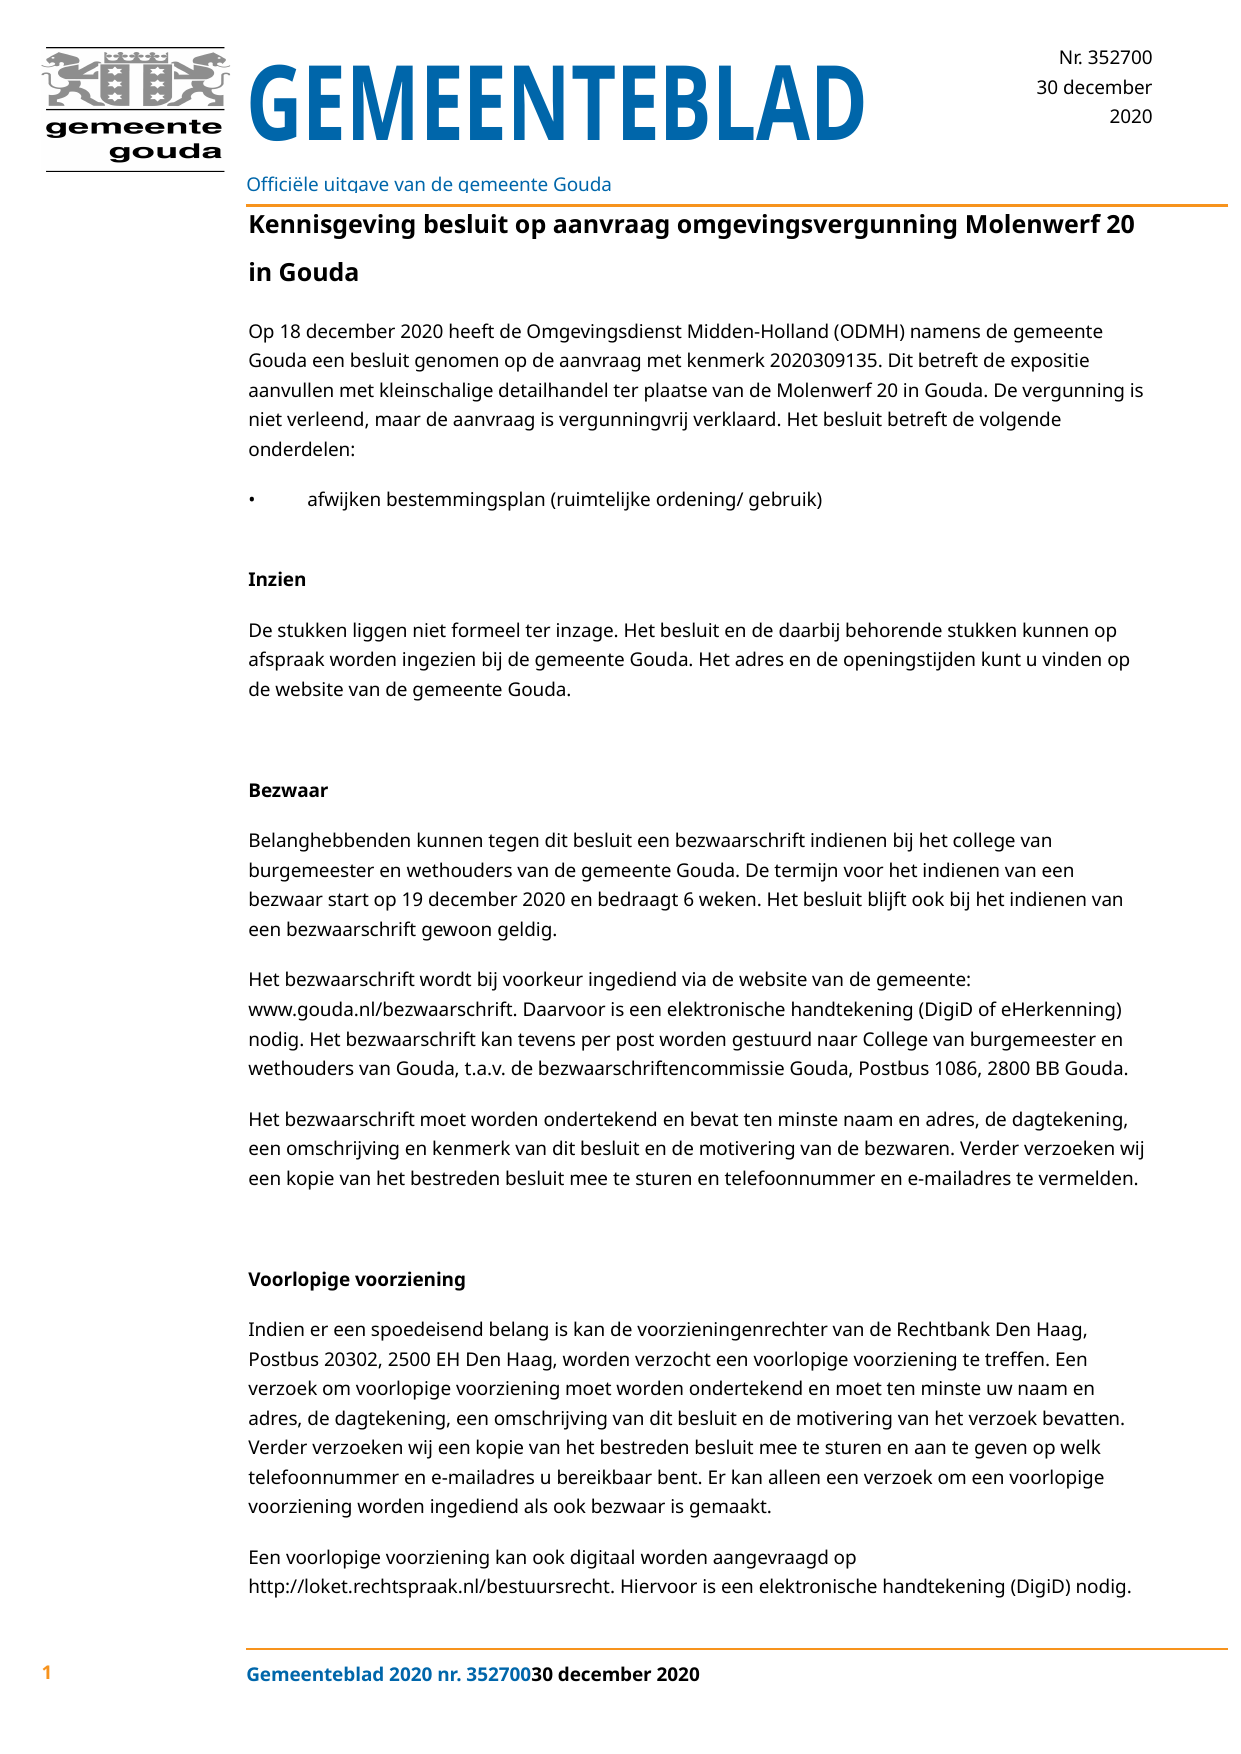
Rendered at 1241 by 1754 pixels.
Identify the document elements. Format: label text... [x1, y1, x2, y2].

text Indien er een spoedeisend belang is kan de voorzieningenrechter van de Rechtbank Den Haag, Postbus 20302, 2500 EH Den Haag, worden verzocht een voorlopige voorziening te treffen. Een verzoek om voorlopige voorziening moet worden ondertekend en moet ten minste uw naam en adres, de dagtekening, een omschrijving van dit besluit en de motivering van het verzoek bevatten. Verder verzoeken wij een kopie van het bestreden besluit mee te sturen en aan te geven op welk telefoonnummer en e-mailadres u bereikbaar bent. Er kan alleen een verzoek om een voorlopige voorziening worden ingediend als ook bezwaar is gemaakt. [248, 1316, 1152, 1519]
text Het bezwaarschrift wordt bij voorkeur ingediend via de website van de gemeente: www.gouda.nl/bezwaarschrift. Daarvoor is een elektronische handtekening (DigiD of eHerkenning) nodig. Het bezwaarschrift kan tevens per post worden gestuurd naar College van burgemeester en wethouders van Gouda, t.a.v. de bezwaarschriftencommissie Gouda, Postbus 1086, 2800 BB Gouda. [248, 967, 1152, 1081]
text Op 18 december 2020 heeft de Omgevingsdienst Midden-Holland (ODMH) namens de gemeente Gouda een besluit genomen op de aanvraag met kenmerk 2020309135. Dit betreft de expositie aanvullen met kleinschalige detailhandel ter plaatse van de Molenwerf 20 in Gouda. De vergunning is niet verleend, maar de aanvraag is vergunningvrij verklaard. Het besluit betreft de volgende onderdelen: [248, 318, 1152, 462]
text Het bezwaarschrift moet worden ondertekend en bevat ten minste naam en adres, de dagtekening, een omschrijving en kenmerk van dit besluit en de motivering van de bezwaren. Verder verzoeken wij een kopie van het bestreden besluit mee te sturen en telefoonnummer en e-mailadres te vermelden. [248, 1106, 1152, 1191]
text Belanghebbenden kunnen tegen dit besluit een bezwaarschrift indienen bij het college van burgemeester en wethouders van de gemeente Gouda. De termijn voor het indienen van een bezwaar start op 19 december 2020 en bedraagt 6 weken. Het besluit blijft ook bij het indienen van een bezwaarschrift gewoon geldig. [248, 827, 1152, 942]
text Kennisgeving besluit op aanvraag omgevingsvergunning Molenwerf 20 in Gouda [248, 207, 1152, 288]
text Bezwaar [248, 777, 1152, 803]
text De stukken liggen niet formeel ter inzage. Het besluit en de daarbij behorende stukken kunnen op afspraak worden ingezien bij de gemeente Gouda. Het adres en de openingstijden kunt u vinden op de website van de gemeente Gouda. [248, 617, 1152, 702]
text Voorlopige voorziening [248, 1266, 1152, 1292]
list afwijken bestemmingsplan (ruimtelijke ordening/ gebruik) [248, 487, 1152, 512]
picture [41, 47, 231, 172]
text Inzien [248, 567, 1152, 592]
text Een voorlopige voorziening kan ook digitaal worden aangevraagd op http://loket.rechtspraak.nl/bestuursrecht. Hiervoor is een elektronische handtekening (DigiD) nodig. [248, 1544, 1152, 1599]
